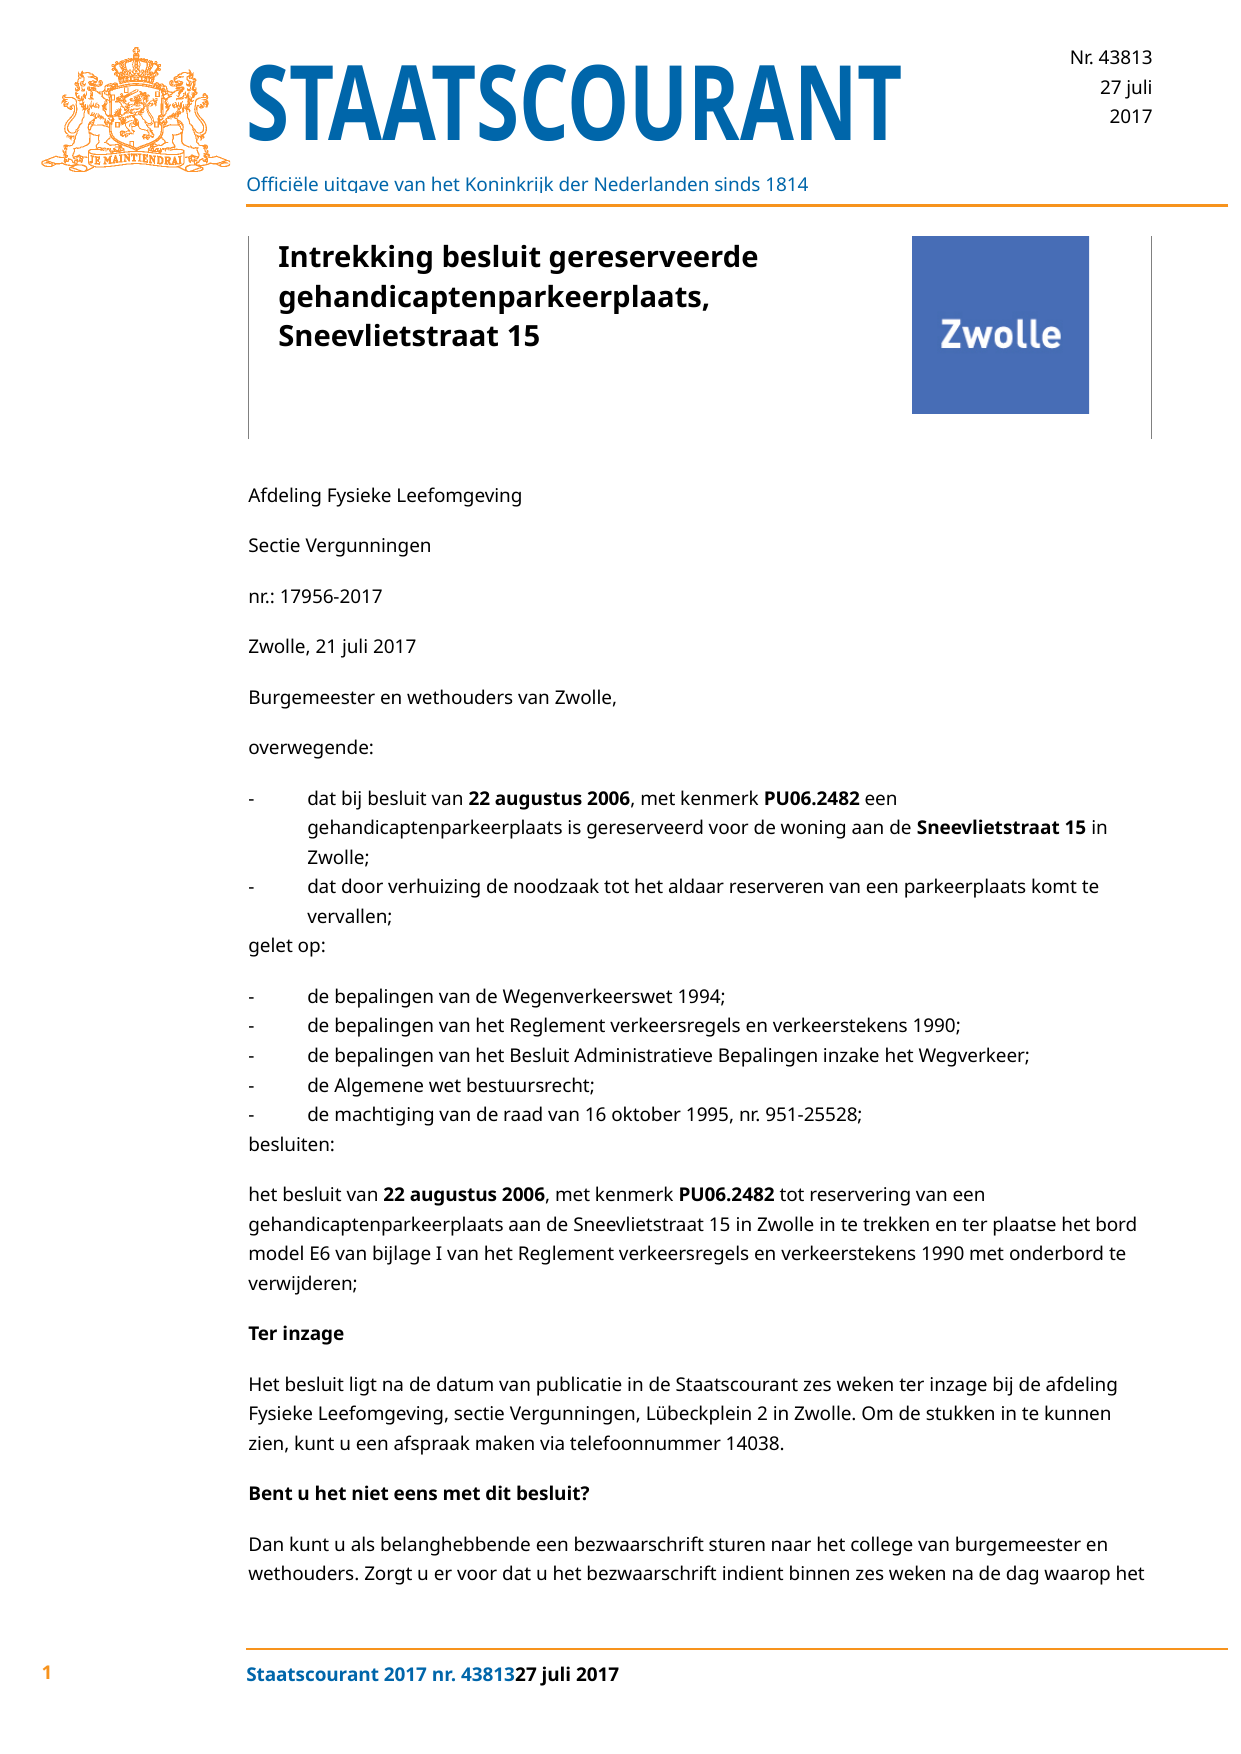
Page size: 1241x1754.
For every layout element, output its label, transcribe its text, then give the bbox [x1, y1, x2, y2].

list de bepalingen van het Besluit Administratieve Bepalingen inzake het Wegverkeer; [248, 1042, 1152, 1068]
table_header [1090, 236, 1151, 413]
list dat door verhuizing de noodzaak tot het aldaar reserveren van een parkeerplaats komt te vervallen; [248, 873, 1152, 929]
text nr.: 17956-2017 [248, 583, 1152, 609]
table_header [850, 236, 912, 413]
text Zwolle, 21 juli 2017 [248, 633, 1152, 659]
picture [912, 236, 1090, 414]
text Bent u het niet eens met dit besluit? [248, 1481, 1152, 1506]
table_header [850, 414, 1151, 439]
list de machtiging van de raad van 16 oktober 1995, nr. 951-25528; [248, 1101, 1152, 1127]
text het besluit van 22 augustus 2006, met kenmerk PU06.2482 tot reservering van een gehandicaptenparkeerplaats aan de Sneevlietstraat 15 in Zwolle in te trekken en ter plaatse het bord model E6 van bijlage I van het Reglement verkeersregels en verkeerstekens 1990 met onderbord te verwijderen; [248, 1181, 1152, 1296]
table_header Intrekking besluit gereserveerde gehandicaptenparkeerplaats, Sneevlietstraat 15 [249, 236, 850, 439]
text Het besluit ligt na de datum van publicatie in de Staatscourant zes weken ter inzage bij de afdeling Fysieke Leefomgeving, sectie Vergunningen, Lübeckplein 2 in Zwolle. Om de stukken in te kunnen zien, kunt u een afspraak maken via telefoonnummer 14038. [248, 1371, 1152, 1456]
text Sectie Vergunningen [248, 533, 1152, 558]
picture [41, 47, 231, 172]
text Dan kunt u als belanghebbende een bezwaarschrift sturen naar het college van burgemeester en wethouders. Zorgt u er voor dat u het bezwaarschrift indient binnen zes weken na de dag waarop het [248, 1531, 1152, 1586]
text Ter inzage [248, 1321, 1152, 1346]
text overwegende: [248, 734, 1152, 760]
list dat bij besluit van 22 augustus 2006, met kenmerk PU06.2482 een gehandicaptenparkeerplaats is gereserveerd voor de woning aan de Sneevlietstraat 15 in Zwolle; [248, 785, 1152, 870]
list de bepalingen van het Reglement verkeersregels en verkeerstekens 1990; [248, 1013, 1152, 1038]
text Afdeling Fysieke Leefomgeving [248, 482, 1152, 508]
text Burgemeester en wethouders van Zwolle, [248, 684, 1152, 710]
text besluiten: [248, 1131, 1152, 1157]
list de bepalingen van de Wegenverkeerswet 1994; [248, 983, 1152, 1009]
text gelet op: [248, 933, 1152, 958]
list de Algemene wet bestuursrecht; [248, 1072, 1152, 1098]
